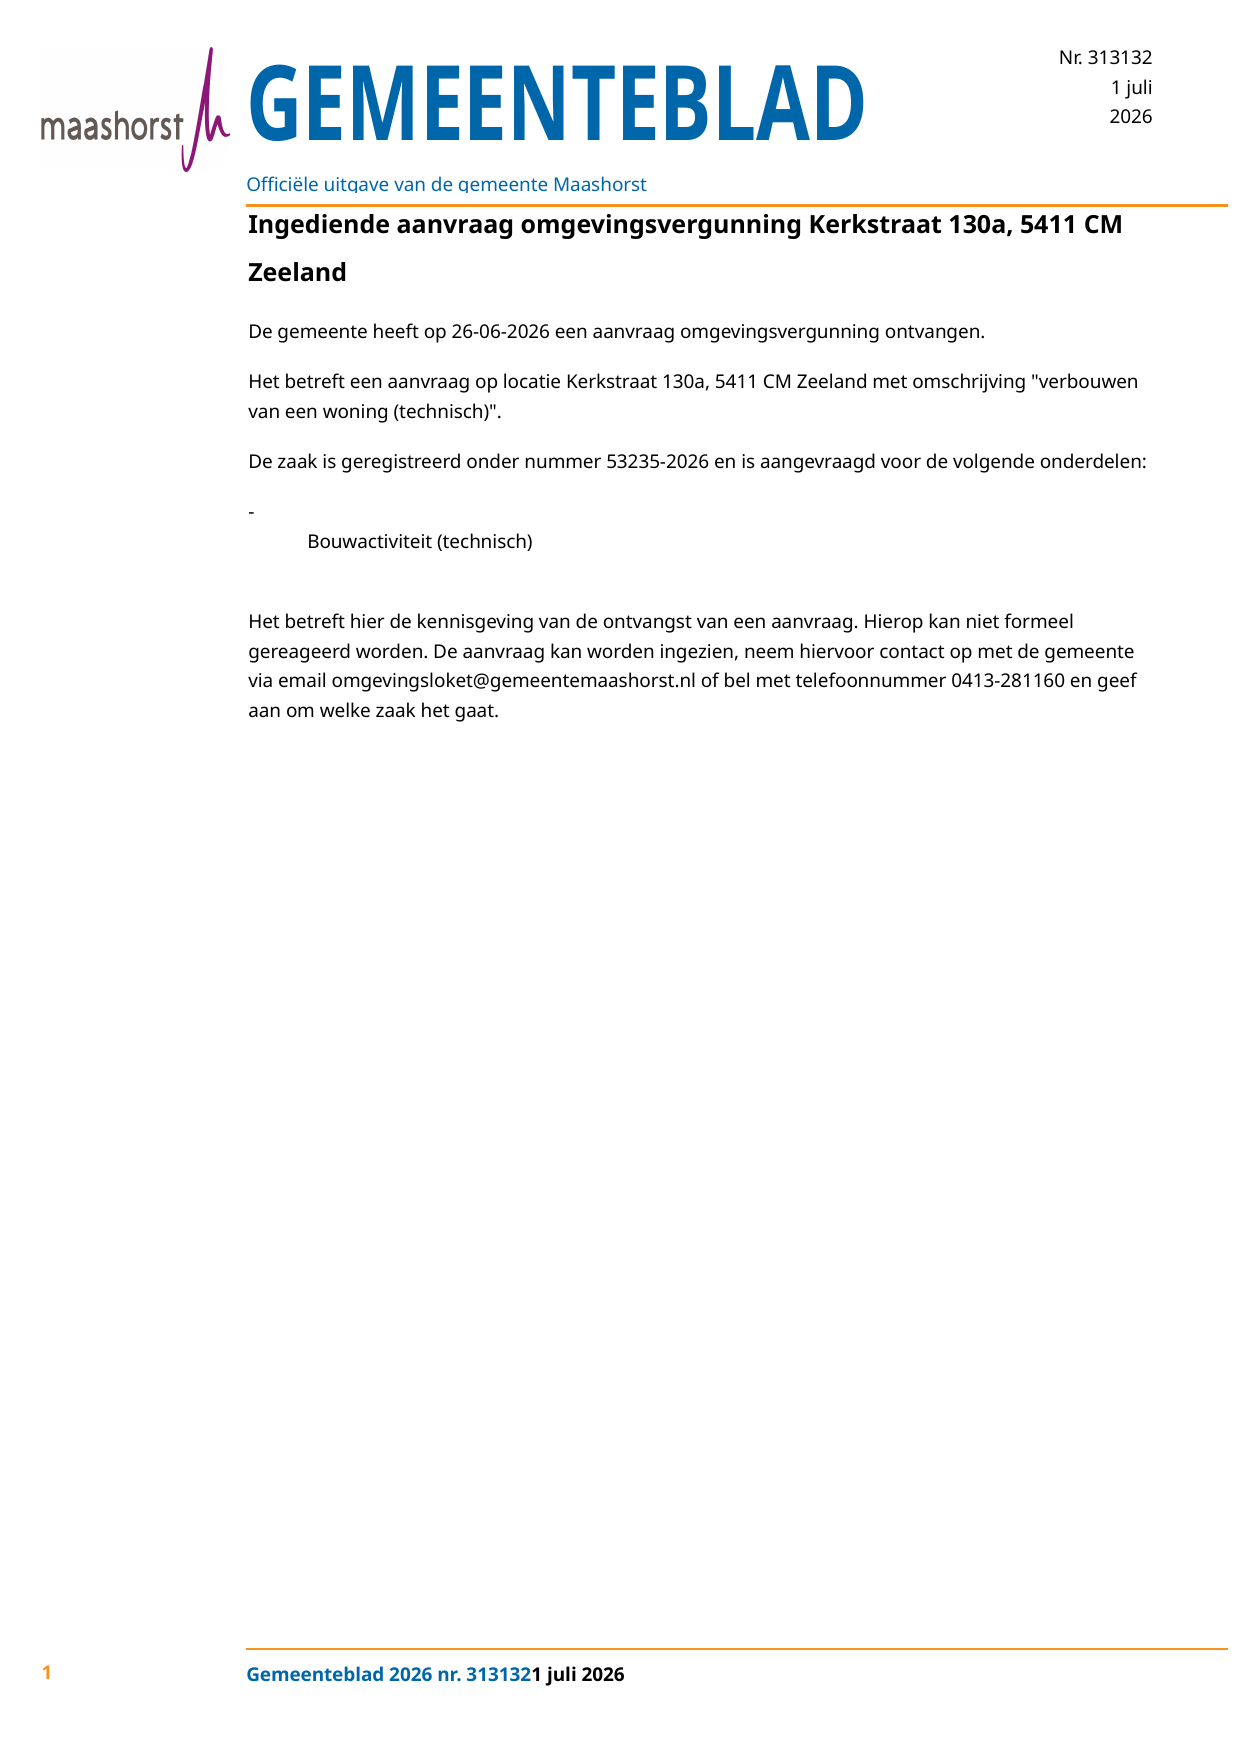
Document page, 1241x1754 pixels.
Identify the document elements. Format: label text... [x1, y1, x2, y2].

text Het betreft hier de kennisgeving van de ontvangst van een aanvraag. Hierop kan niet formeel gereageerd worden. De aanvraag kan worden ingezien, neem hiervoor contact op met de gemeente via email omgevingsloket@gemeentemaashorst.nl of bel met telefoonnummer 0413-281160 en geef aan om welke zaak het gaat. [248, 608, 1152, 723]
picture [41, 47, 231, 172]
text De gemeente heeft op 26-06-2026 een aanvraag omgevingsvergunning ontvangen. [248, 318, 1152, 344]
list Bouwactiviteit (technisch) [248, 528, 1152, 554]
text Het betreft een aanvraag op locatie Kerkstraat 130a, 5411 CM Zeeland met omschrijving "verbouwen van een woning (technisch)". [248, 368, 1152, 424]
text Ingediende aanvraag omgevingsvergunning Kerkstraat 130a, 5411 CM Zeeland [248, 207, 1152, 288]
text De zaak is geregistreerd onder nummer 53235-2026 en is aangevraagd voor de volgende onderdelen: [248, 448, 1152, 474]
